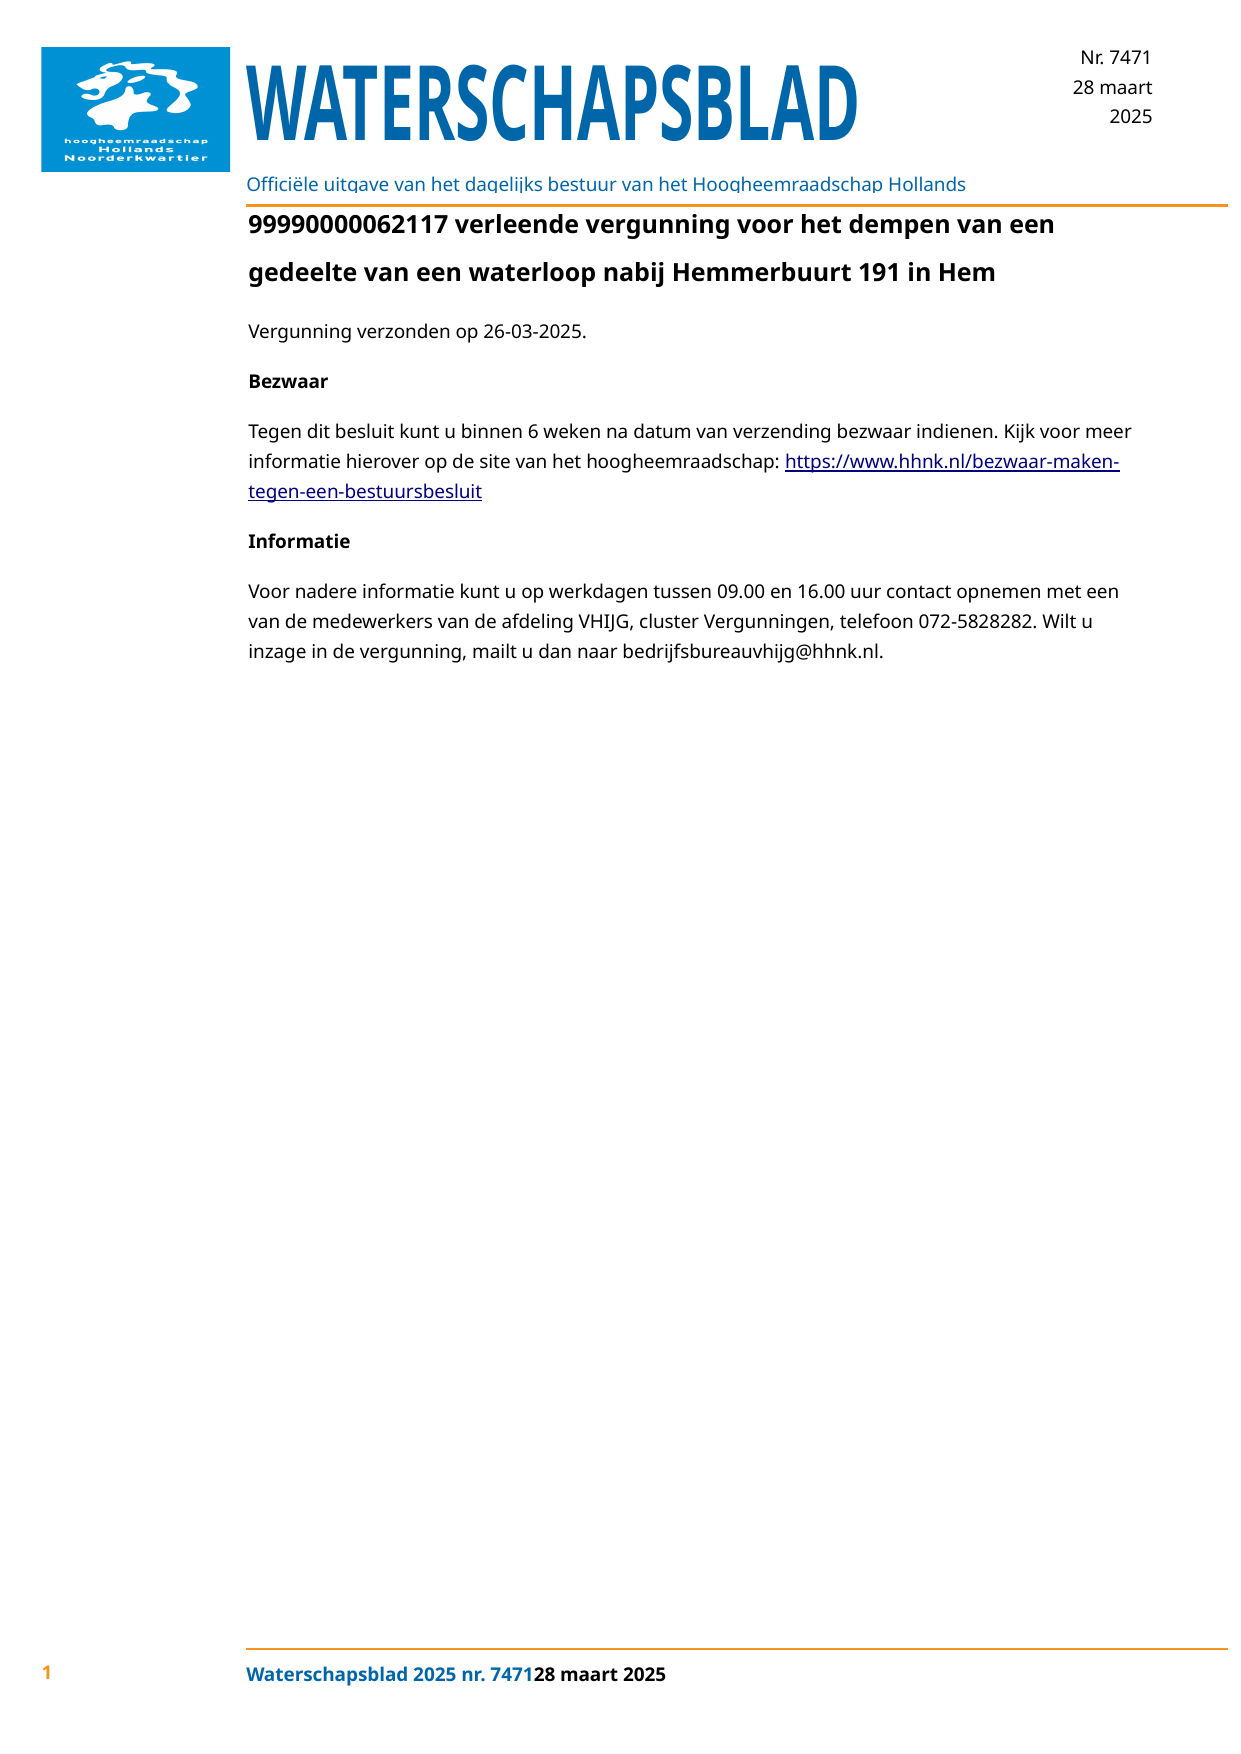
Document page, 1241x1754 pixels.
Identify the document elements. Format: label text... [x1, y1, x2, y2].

text 99990000062117 verleende vergunning voor het dempen van een gedeelte van een waterloop nabij Hemmerbuurt 191 in Hem [248, 207, 1152, 288]
text Bezwaar [248, 368, 1152, 394]
text Vergunning verzonden op 26-03-2025. [248, 318, 1152, 344]
picture [118, 62, 197, 112]
text Voor nadere informatie kunt u op werkdagen tussen 09.00 en 16.00 uur contact opnemen met een van de medewerkers van de afdeling VHIJG, cluster Vergunningen, telefoon 072-5828282. Wilt u inzage in de vergunning, mailt u dan naar bedrijfsbureauvhijg@hhnk.nl. [248, 579, 1152, 664]
picture [78, 64, 122, 99]
text Tegen dit besluit kunt u binnen 6 weken na datum van verzending bezwaar indienen. Kijk voor meer informatie hierover op de site van het hoogheemraadschap: https://www.hhnk.nl/bezwaar-maken-tegen-een-bestuursbesluit [248, 419, 1152, 504]
text Informatie [248, 528, 1152, 554]
picture [129, 76, 144, 82]
picture [88, 87, 157, 130]
